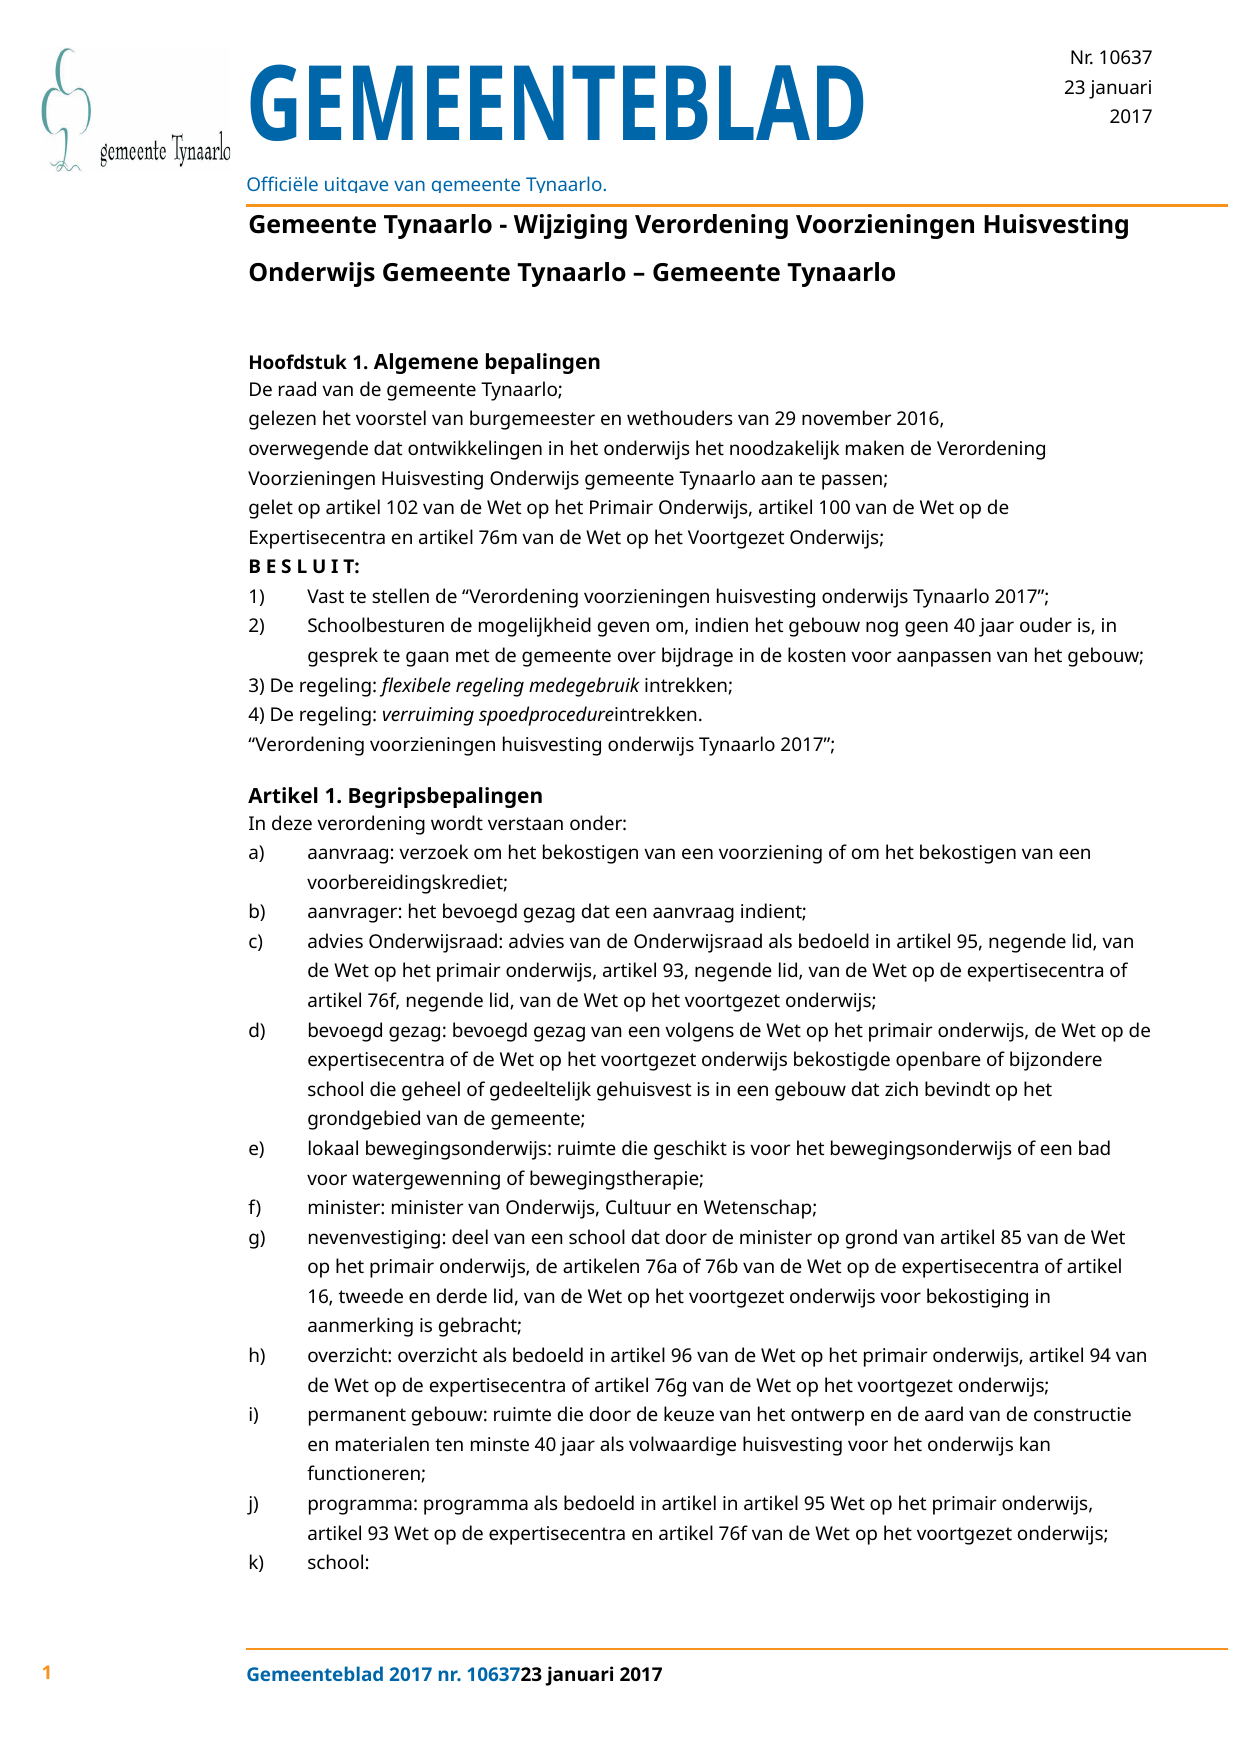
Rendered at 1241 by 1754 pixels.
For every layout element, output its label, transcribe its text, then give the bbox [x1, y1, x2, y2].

list minister: minister van Onderwijs, Cultuur en Wetenschap; [248, 1194, 1152, 1220]
text Hoofdstuk 1. Algemene bepalingen [248, 347, 1152, 376]
text In deze verordening wordt verstaan onder: [248, 810, 1152, 836]
list aanvraag: verzoek om het bekostigen van een voorziening of om het bekostigen van een voorbereidingskrediet; [248, 839, 1152, 895]
list bevoegd gezag: bevoegd gezag van een volgens de Wet op het primair onderwijs, de Wet op de expertisecentra of de Wet op het voortgezet onderwijs bekostigde openbare of bijzondere school die geheel of gedeeltelijk gehuisvest is in een gebouw dat zich bevindt op het grondgebied van de gemeente; [248, 1017, 1152, 1131]
text B E S L U I T: [248, 553, 1152, 579]
list aanvrager: het bevoegd gezag dat een aanvraag indient; [248, 898, 1152, 924]
text Gemeente Tynaarlo - Wijziging Verordening Voorzieningen Huisvesting Onderwijs Gemeente Tynaarlo – Gemeente Tynaarlo [248, 207, 1152, 288]
text Artikel 1. Begripsbepalingen [248, 781, 1152, 810]
list advies Onderwijsraad: advies van de Onderwijsraad als bedoeld in artikel 95, negende lid, van de Wet op het primair onderwijs, artikel 93, negende lid, van de Wet op de expertisecentra of artikel 76f, negende lid, van de Wet op het voortgezet onderwijs; [248, 928, 1152, 1013]
text De raad van de gemeente Tynaarlo; [248, 376, 1152, 402]
list permanent gebouw: ruimte die door de keuze van het ontwerp en de aard van de constructie en materialen ten minste 40 jaar als volwaardige huisvesting voor het onderwijs kan functioneren; [248, 1401, 1152, 1486]
list nevenvestiging: deel van een school dat door de minister op grond van artikel 85 van de Wet op het primair onderwijs, de artikelen 76a of 76b van de Wet op de expertisecentra of artikel 16, tweede en derde lid, van de Wet op het voortgezet onderwijs voor bekostiging in aanmerking is gebracht; [248, 1224, 1152, 1338]
list programma: programma als bedoeld in artikel in artikel 95 Wet op het primair onderwijs, artikel 93 Wet op de expertisecentra en artikel 76f van de Wet op het voortgezet onderwijs; [248, 1490, 1152, 1546]
text gelet op artikel 102 van de Wet op het Primair Onderwijs, artikel 100 van de Wet op de Expertisecentra en artikel 76m van de Wet op het Voortgezet Onderwijs; [248, 494, 1152, 549]
text overwegende dat ontwikkelingen in het onderwijs het noodzakelijk maken de Verordening Voorzieningen Huisvesting Onderwijs gemeente Tynaarlo aan te passen; [248, 435, 1152, 490]
text 3) De regeling: flexibele regeling medegebruik intrekken; [248, 672, 1152, 697]
list Vast te stellen de “Verordening voorzieningen huisvesting onderwijs Tynaarlo 2017”; [248, 583, 1152, 609]
list Schoolbesturen de mogelijkheid geven om, indien het gebouw nog geen 40 jaar ouder is, in gesprek te gaan met de gemeente over bijdrage in de kosten voor aanpassen van het gebouw; [248, 613, 1152, 668]
text 4) De regeling: verruiming spoedprocedureintrekken. [248, 701, 1152, 727]
list lokaal bewegingsonderwijs: ruimte die geschikt is voor het bewegingsonderwijs of een bad voor watergewenning of bewegingstherapie; [248, 1135, 1152, 1191]
text “Verordening voorzieningen huisvesting onderwijs Tynaarlo 2017”; [248, 731, 1152, 757]
text gelezen het voorstel van burgemeester en wethouders van 29 november 2016, [248, 406, 1152, 431]
list overzicht: overzicht als bedoeld in artikel 96 van de Wet op het primair onderwijs, artikel 94 van de Wet op de expertisecentra of artikel 76g van de Wet op het voortgezet onderwijs; [248, 1342, 1152, 1398]
picture [41, 47, 231, 172]
list school: [248, 1549, 1152, 1575]
